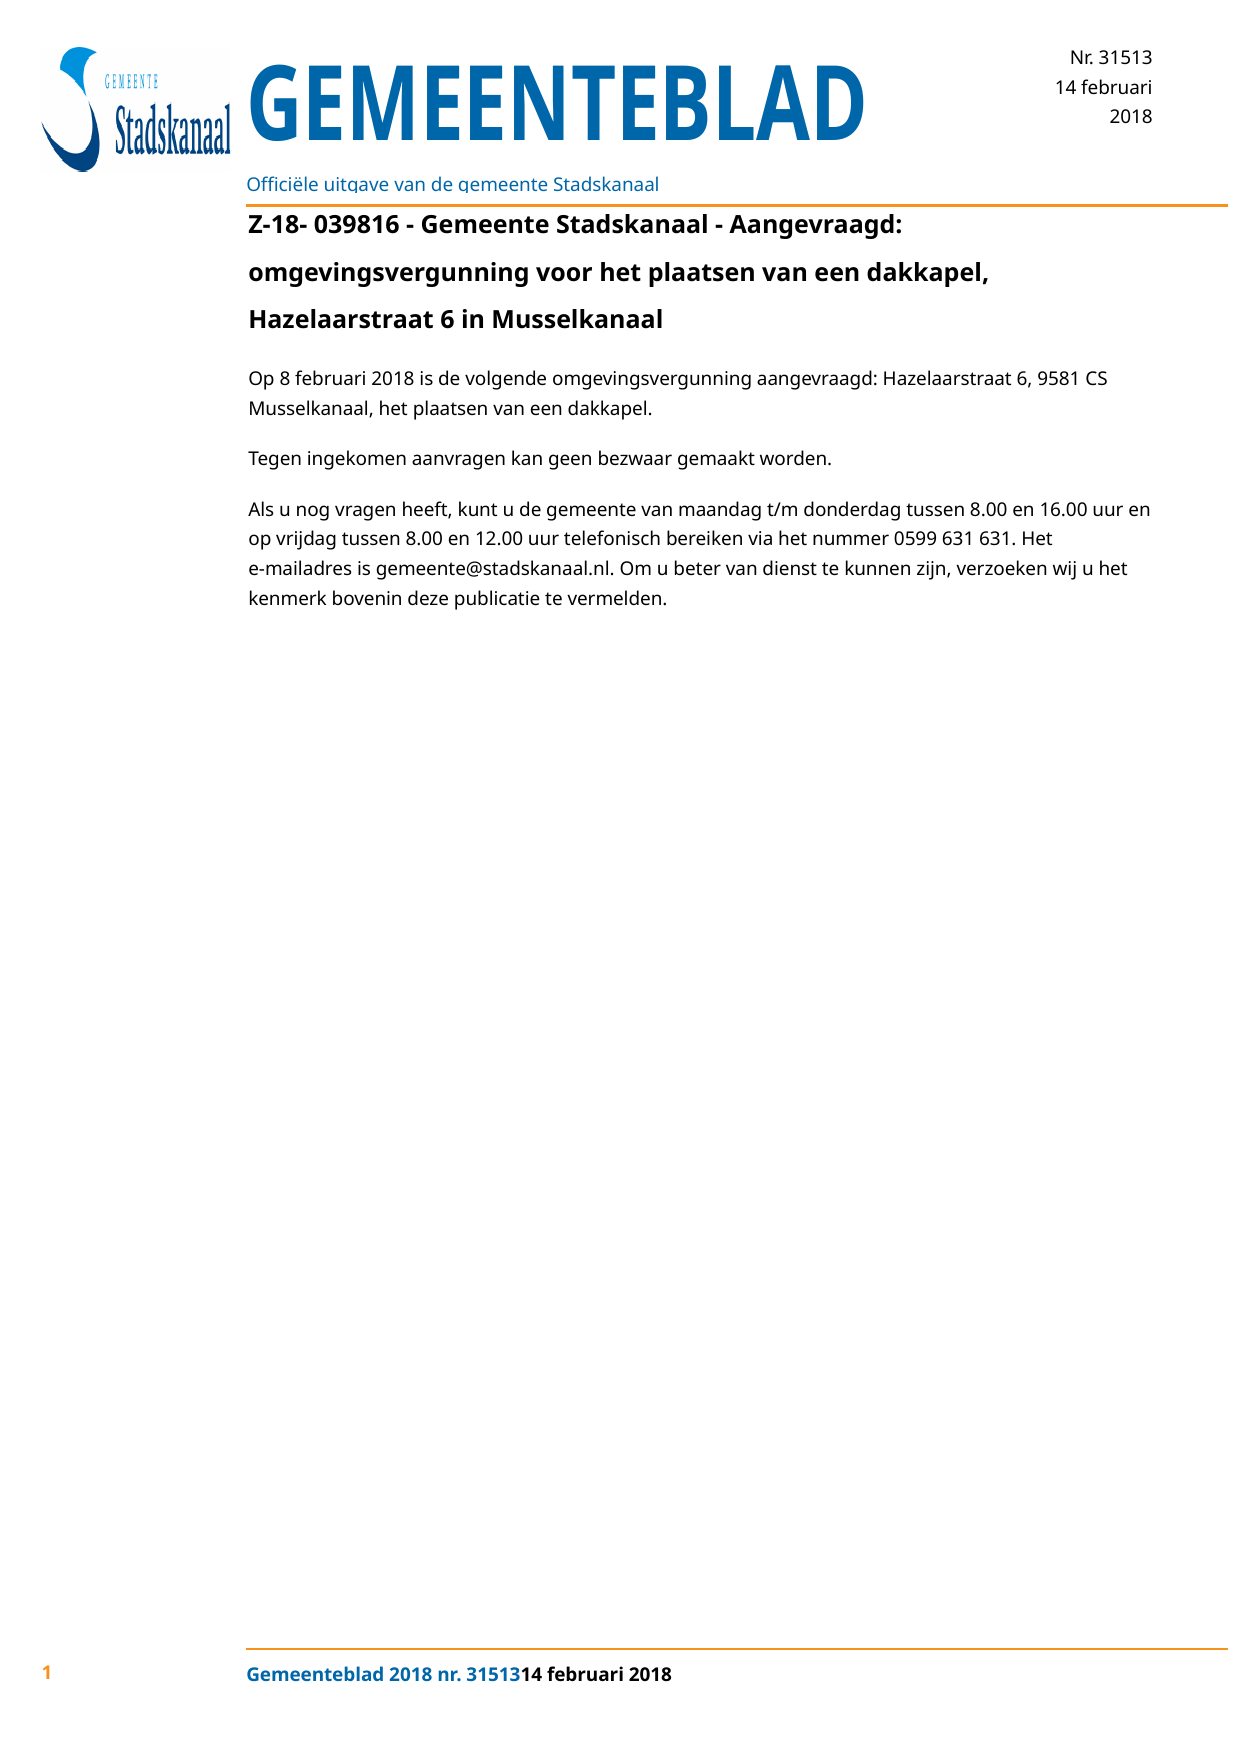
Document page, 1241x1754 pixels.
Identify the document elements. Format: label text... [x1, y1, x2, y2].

picture [41, 47, 231, 172]
text Z-18- 039816 - Gemeente Stadskanaal - Aangevraagd: omgevingsvergunning voor het plaatsen van een dakkapel, Hazelaarstraat 6 in Musselkanaal [248, 207, 1152, 336]
text Op 8 februari 2018 is de volgende omgevingsvergunning aangevraagd: Hazelaarstraat 6, 9581 CS Musselkanaal, het plaatsen van een dakkapel. [248, 366, 1152, 421]
text Tegen ingekomen aanvragen kan geen bezwaar gemaakt worden. [248, 446, 1152, 471]
text Als u nog vragen heeft, kunt u de gemeente van maandag t/m donderdag tussen 8.00 en 16.00 uur en op vrijdag tussen 8.00 en 12.00 uur telefonisch bereiken via het nummer 0599 631 631. Het e‑mailadres is gemeente@stadskanaal.nl. Om u beter van dienst te kunnen zijn, verzoeken wij u het kenmerk bovenin deze publicatie te vermelden. [248, 496, 1152, 610]
